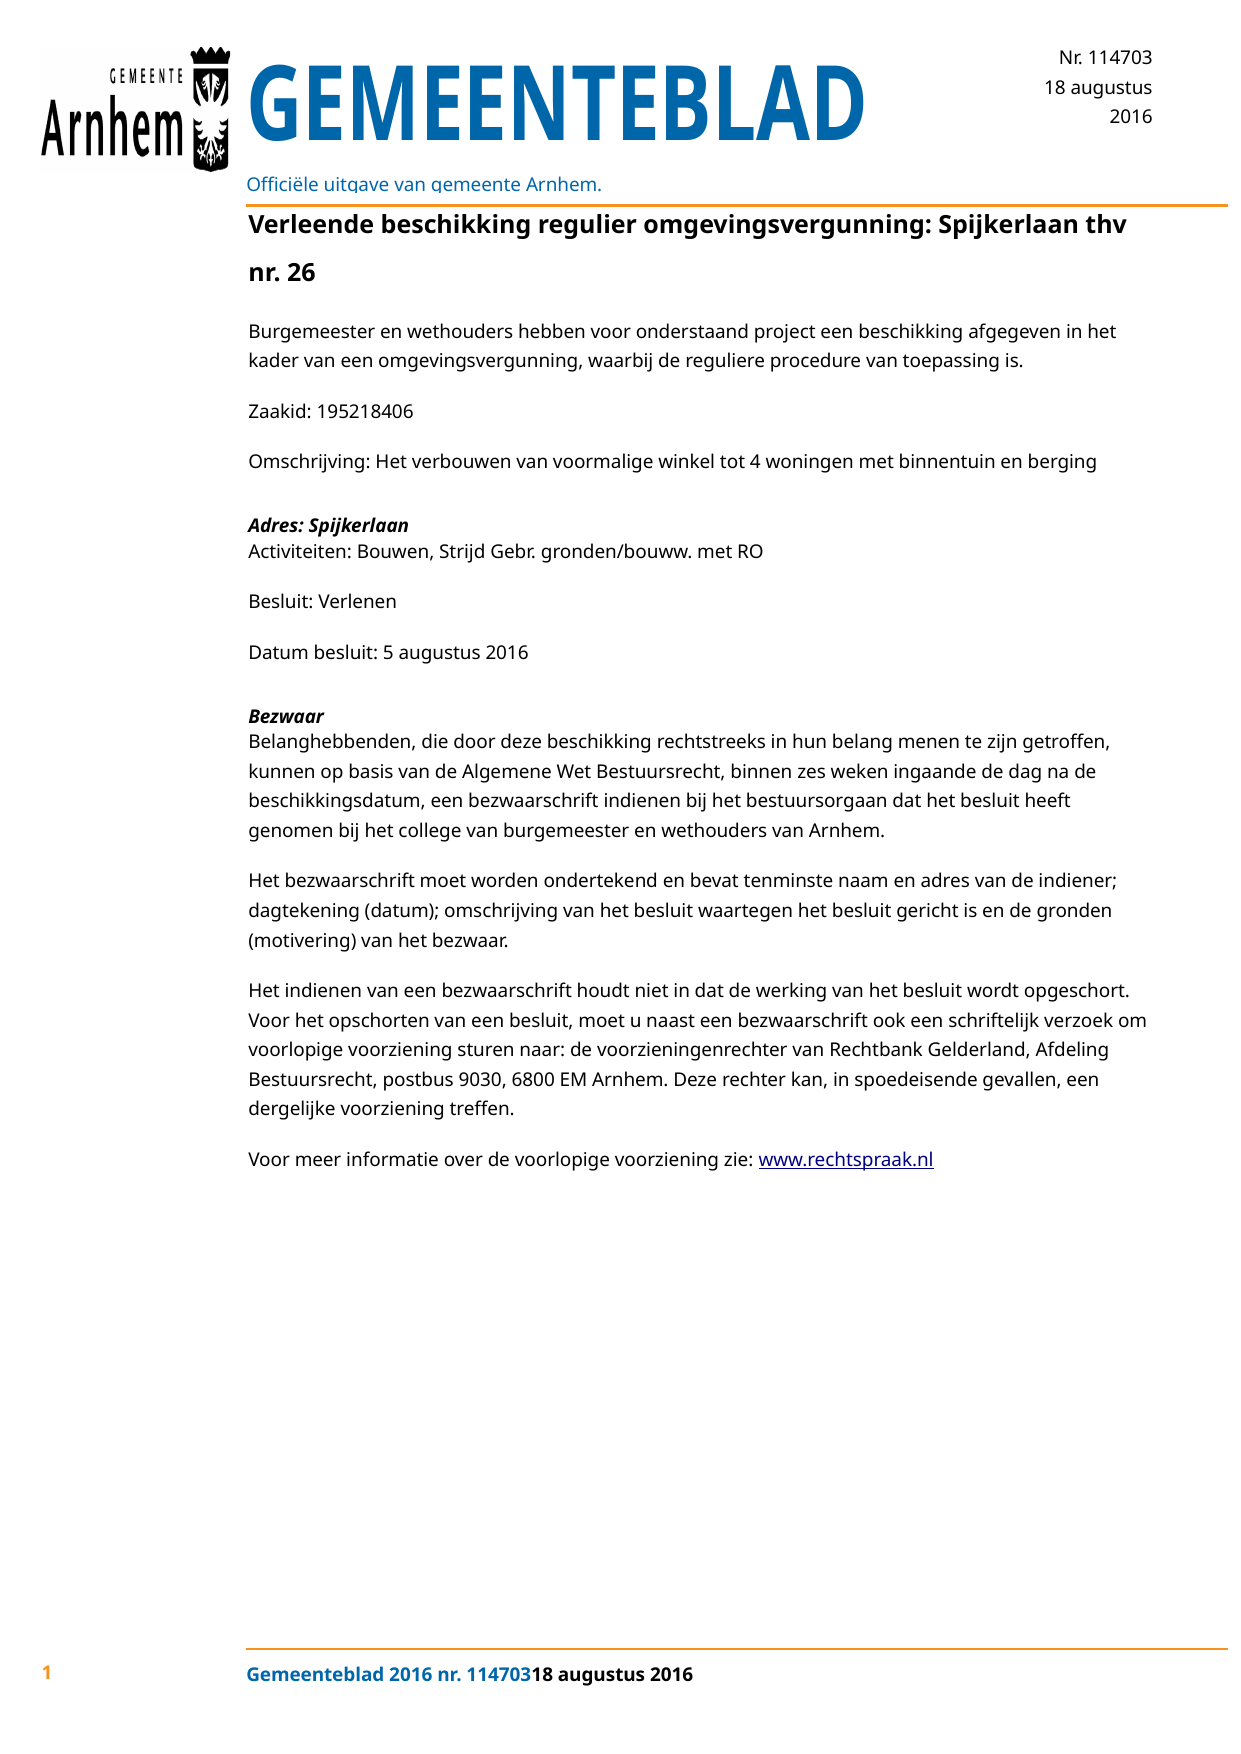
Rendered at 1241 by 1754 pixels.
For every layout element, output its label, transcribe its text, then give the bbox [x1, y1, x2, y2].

text Het bezwaarschrift moet worden ondertekend en bevat tenminste naam en adres van de indiener; dagtekening (datum); omschrijving van het besluit waartegen het besluit gericht is en de gronden (motivering) van het bezwaar. [248, 868, 1152, 953]
text Voor meer informatie over de voorlopige voorziening zie: www.rechtspraak.nl [248, 1146, 1152, 1172]
text Bezwaar [248, 703, 1152, 728]
text Besluit: Verlenen [248, 588, 1152, 614]
text Zaakid: 195218406 [248, 398, 1152, 424]
text Burgemeester en wethouders hebben voor onderstaand project een beschikking afgegeven in het kader van een omgevingsvergunning, waarbij de reguliere procedure van toepassing is. [248, 318, 1152, 373]
text Het indienen van een bezwaarschrift houdt niet in dat de werking van het besluit wordt opgeschort. Voor het opschorten van een besluit, moet u naast een bezwaarschrift ook een schriftelijk verzoek om voorlopige voorziening sturen naar: de voorzieningenrechter van Rechtbank Gelderland, Afdeling Bestuursrecht, postbus 9030, 6800 EM Arnhem. Deze rechter kan, in spoedeisende gevallen, een dergelijke voorziening treffen. [248, 977, 1152, 1121]
text Omschrijving: Het verbouwen van voormalige winkel tot 4 woningen met binnentuin en berging [248, 448, 1152, 474]
text Activiteiten: Bouwen, Strijd Gebr. gronden/bouww. met RO [248, 538, 1152, 564]
text Verleende beschikking regulier omgevingsvergunning: Spijkerlaan thv nr. 26 [248, 207, 1152, 288]
text Adres: Spijkerlaan [248, 512, 1152, 538]
text Datum besluit: 5 augustus 2016 [248, 639, 1152, 664]
picture [41, 47, 231, 172]
text Belanghebbenden, die door deze beschikking rechtstreeks in hun belang menen te zijn getroffen, kunnen op basis van de Algemene Wet Bestuursrecht, binnen zes weken ingaande de dag na de beschikkingsdatum, een bezwaarschrift indienen bij het bestuursorgaan dat het besluit heeft genomen bij het college van burgemeester en wethouders van Arnhem. [248, 728, 1152, 843]
